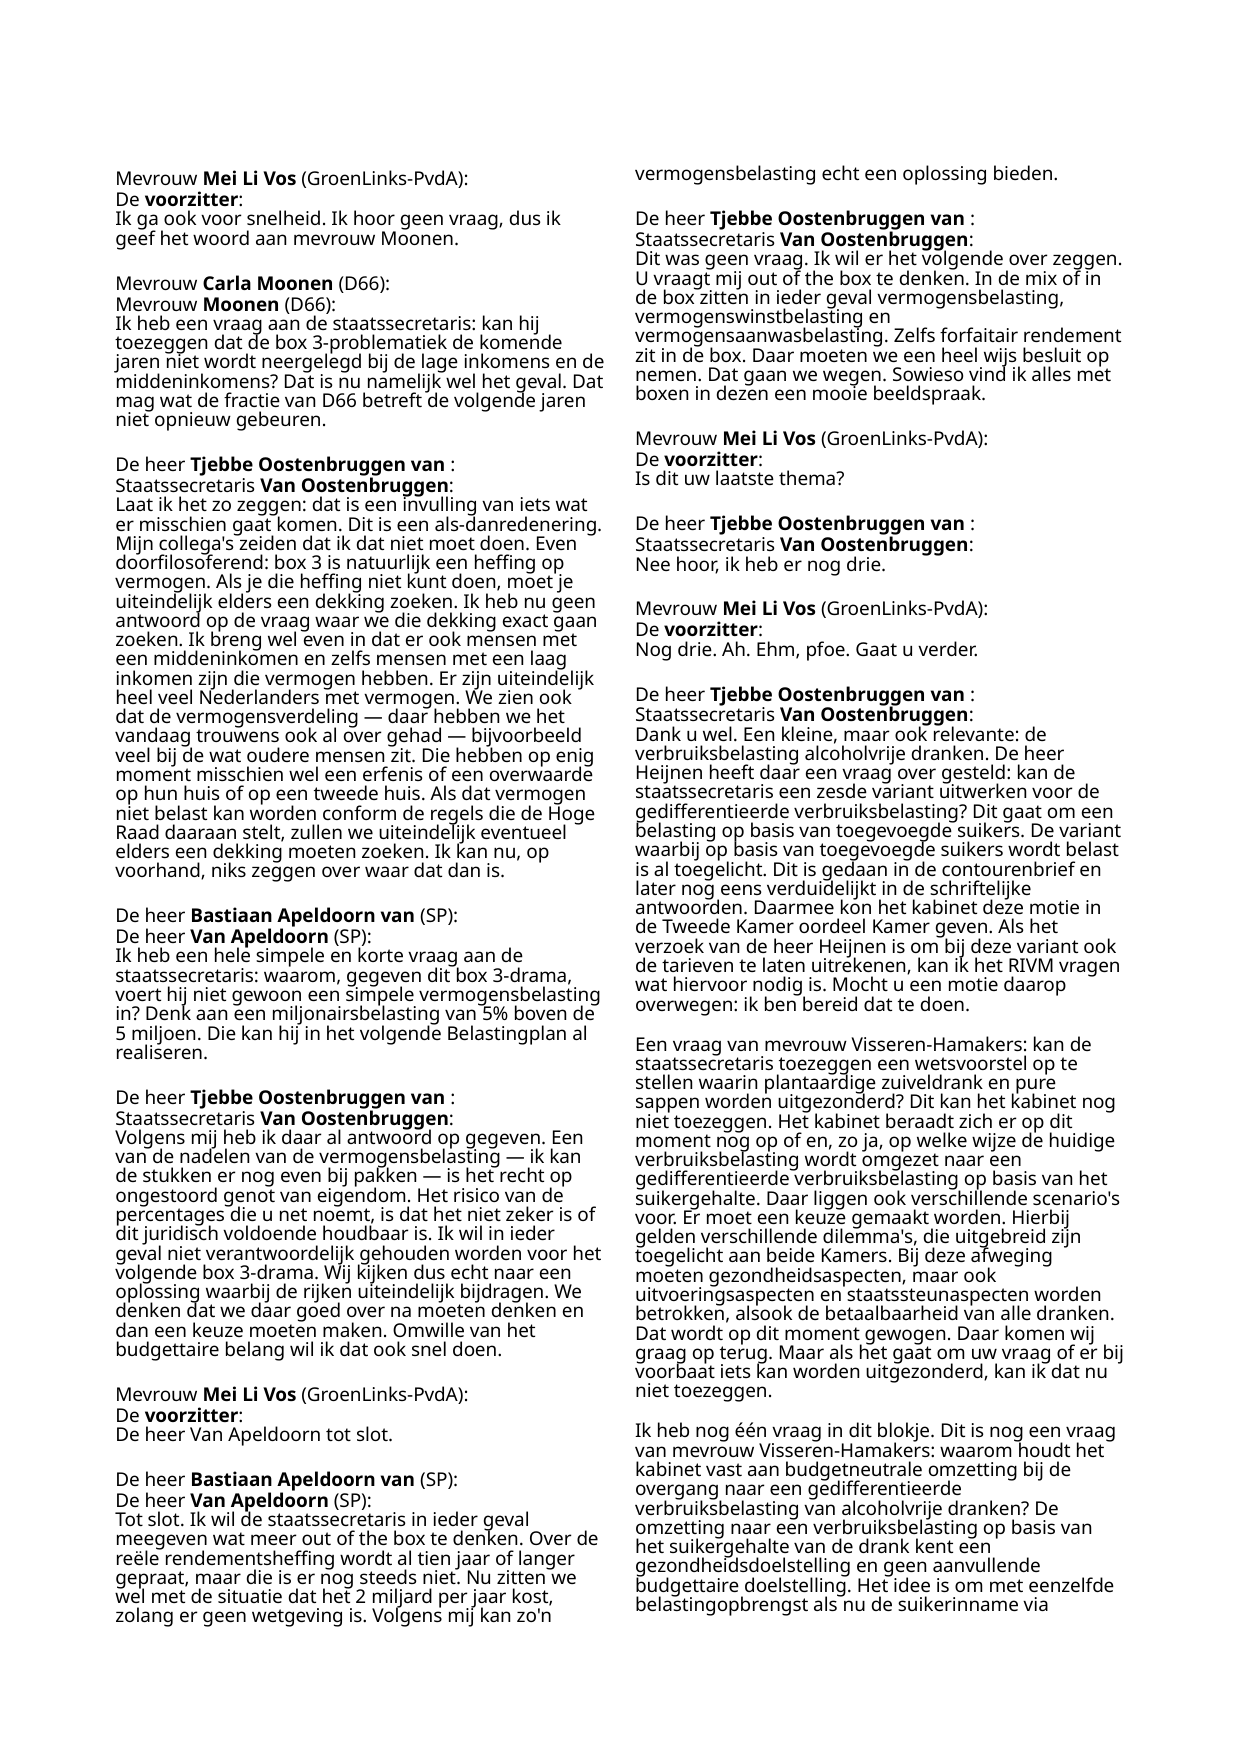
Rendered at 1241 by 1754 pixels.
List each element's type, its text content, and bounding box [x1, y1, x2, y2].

text Staatssecretaris Van Oostenbruggen: [115, 477, 605, 496]
text De heer Bastiaan Apeldoorn van (SP): [115, 902, 605, 928]
text De voorzitter: [635, 621, 1125, 641]
text Mevrouw Mei Li Vos (GroenLinks-PvdA): [115, 1381, 605, 1407]
text De heer Tjebbe Oostenbruggen van : [115, 451, 605, 477]
text Een vraag van mevrouw Visseren-Hamakers: kan de staatssecretaris toezeggen een wetsvoorstel op te stellen waarin plantaardige zuiveldrank en pure sappen worden uitgezonderd? Dit kan het kabinet nog niet toezeggen. Het kabinet beraadt zich er op dit moment nog op of en, zo ja, op welke wijze de huidige verbruiksbelasting wordt omgezet naar een gedifferentieerde verbruiksbelasting op basis van het suikergehalte. Daar liggen ook verschillende scenario's voor. Er moet een keuze gemaakt worden. Hierbij gelden verschillende dilemma's, die uitgebreid zijn toegelicht aan beide Kamers. Bij deze afweging moeten gezondheidsaspecten, maar ook uitvoeringsaspecten en staatssteunaspecten worden betrokken, alsook de betaalbaarheid van alle dranken. Dat wordt op dit moment gewogen. Daar komen wij graag op terug. Maar als het gaat om uw vraag of er bij voorbaat iets kan worden uitgezonderd, kan ik dat nu niet toezeggen. [635, 1036, 1125, 1402]
text Ik ga ook voor snelheid. Ik hoor geen vraag, dus ik geef het woord aan mevrouw Moonen. [115, 210, 605, 249]
text De voorzitter: [635, 451, 1125, 470]
text Staatssecretaris Van Oostenbruggen: [635, 706, 1125, 726]
text vermogensbelasting echt een oplossing bieden. [635, 165, 1125, 184]
text De heer Van Apeldoorn (SP): [115, 1492, 605, 1511]
text Mevrouw Mei Li Vos (GroenLinks-PvdA): [635, 425, 1125, 451]
text De heer Tjebbe Oostenbruggen van : [635, 511, 1125, 536]
text Volgens mij heb ik daar al antwoord op gegeven. Een van de nadelen van de vermogensbelasting — ik kan de stukken er nog even bij pakken — is het recht op ongestoord genot van eigendom. Het risico van de percentages die u net noemt, is dat het niet zeker is of dit juridisch voldoende houdbaar is. Ik wil in ieder geval niet verantwoordelijk gehouden worden voor het volgende box 3-drama. Wij kijken dus echt naar een oplossing waarbij de rijken uiteindelijk bijdragen. We denken dat we daar goed over na moeten denken en dan een keuze moeten maken. Omwille van het budgettaire belang wil ik dat ook snel doen. [115, 1129, 605, 1360]
text Mevrouw Mei Li Vos (GroenLinks-PvdA): [635, 596, 1125, 621]
text Staatssecretaris Van Oostenbruggen: [115, 1110, 605, 1129]
text Staatssecretaris Van Oostenbruggen: [635, 231, 1125, 250]
text De voorzitter: [115, 1407, 605, 1426]
text De heer Van Apeldoorn (SP): [115, 928, 605, 947]
text De voorzitter: [115, 191, 605, 210]
text Tot slot. Ik wil de staatssecretaris in ieder geval meegeven wat meer out of the box te denken. Over de reële rendementsheffing wordt al tien jaar of langer gepraat, maar die is er nog steeds niet. Nu zitten we wel met de situatie dat het 2 miljard per jaar kost, zolang er geen wetgeving is. Volgens mij kan zo'n [115, 1511, 605, 1627]
text De heer Tjebbe Oostenbruggen van : [635, 205, 1125, 231]
text Is dit uw laatste thema? [635, 470, 1125, 490]
text Dit was geen vraag. Ik wil er het volgende over zeggen. U vraagt mij out of the box te denken. In de mix of in de box zitten in ieder geval vermogensbelasting, vermogenswinstbelasting en vermogensaanwasbelasting. Zelfs forfaitair rendement zit in de box. Daar moeten we een heel wijs besluit op nemen. Dat gaan we wegen. Sowieso vind ik alles met boxen in dezen een mooie beeldspraak. [635, 250, 1125, 404]
text Mevrouw Mei Li Vos (GroenLinks-PvdA): [115, 165, 605, 191]
text Nog drie. Ah. Ehm, pfoe. Gaat u verder. [635, 641, 1125, 660]
text Staatssecretaris Van Oostenbruggen: [635, 536, 1125, 556]
text Mevrouw Moonen (D66): [115, 296, 605, 315]
text De heer Bastiaan Apeldoorn van (SP): [115, 1466, 605, 1492]
text De heer Van Apeldoorn tot slot. [115, 1426, 605, 1445]
text Ik heb een hele simpele en korte vraag aan de staatssecretaris: waarom, gegeven dit box 3-drama, voert hij niet gewoon een simpele vermogensbelasting in? Denk aan een miljonairsbelasting van 5% boven de 5 miljoen. Die kan hij in het volgende Belastingplan al realiseren. [115, 947, 605, 1063]
text Dank u wel. Een kleine, maar ook relevante: de verbruiksbelasting alcoholvrije dranken. De heer Heijnen heeft daar een vraag over gesteld: kan de staatssecretaris een zesde variant uitwerken voor de gedifferentieerde verbruiksbelasting? Dit gaat om een belasting op basis van toegevoegde suikers. De variant waarbij op basis van toegevoegde suikers wordt belast is al toegelicht. Dit is gedaan in de contourenbrief en later nog eens verduidelijkt in de schriftelijke antwoorden. Daarmee kon het kabinet deze motie in de Tweede Kamer oordeel Kamer geven. Als het verzoek van de heer Heijnen is om bij deze variant ook de tarieven te laten uitrekenen, kan ik het RIVM vragen wat hiervoor nodig is. Mocht u een motie daarop overwegen: ik ben bereid dat te doen. [635, 726, 1125, 1015]
text Nee hoor, ik heb er nog drie. [635, 556, 1125, 575]
text De heer Tjebbe Oostenbruggen van : [115, 1084, 605, 1110]
text Mevrouw Carla Moonen (D66): [115, 270, 605, 296]
text Ik heb nog één vraag in dit blokje. Dit is nog een vraag van mevrouw Visseren-Hamakers: waarom houdt het kabinet vast aan budgetneutrale omzetting bij de overgang naar een gedifferentieerde verbruiksbelasting van alcoholvrije dranken? De omzetting naar een verbruiksbelasting op basis van het suikergehalte van de drank kent een gezondheidsdoelstelling en geen aanvullende budgettaire doelstelling. Het idee is om met eenzelfde belastingopbrengst als nu de suikerinname via [635, 1422, 1125, 1615]
text Ik heb een vraag aan de staatssecretaris: kan hij toezeggen dat de box 3-problematiek de komende jaren niet wordt neergelegd bij de lage inkomens en de middeninkomens? Dat is nu namelijk wel het geval. Dat mag wat de fractie van D66 betreft de volgende jaren niet opnieuw gebeuren. [115, 315, 605, 430]
text De heer Tjebbe Oostenbruggen van : [635, 681, 1125, 706]
text Laat ik het zo zeggen: dat is een invulling van iets wat er misschien gaat komen. Dit is een als-danredenering. Mijn collega's zeiden dat ik dat niet moet doen. Even doorfilosoferend: box 3 is natuurlijk een heffing op vermogen. Als je die heffing niet kunt doen, moet je uiteindelijk elders een dekking zoeken. Ik heb nu geen antwoord op de vraag waar we die dekking exact gaan zoeken. Ik breng wel even in dat er ook mensen met een middeninkomen en zelfs mensen met een laag inkomen zijn die vermogen hebben. Er zijn uiteindelijk heel veel Nederlanders met vermogen. We zien ook dat de vermogensverdeling — daar hebben we het vandaag trouwens ook al over gehad — bijvoorbeeld veel bij de wat oudere mensen zit. Die hebben op enig moment misschien wel een erfenis of een overwaarde op hun huis of op een tweede huis. Als dat vermogen niet belast kan worden conform de regels die de Hoge Raad daaraan stelt, zullen we uiteindelijk eventueel elders een dekking moeten zoeken. Ik kan nu, op voorhand, niks zeggen over waar dat dan is. [115, 496, 605, 882]
